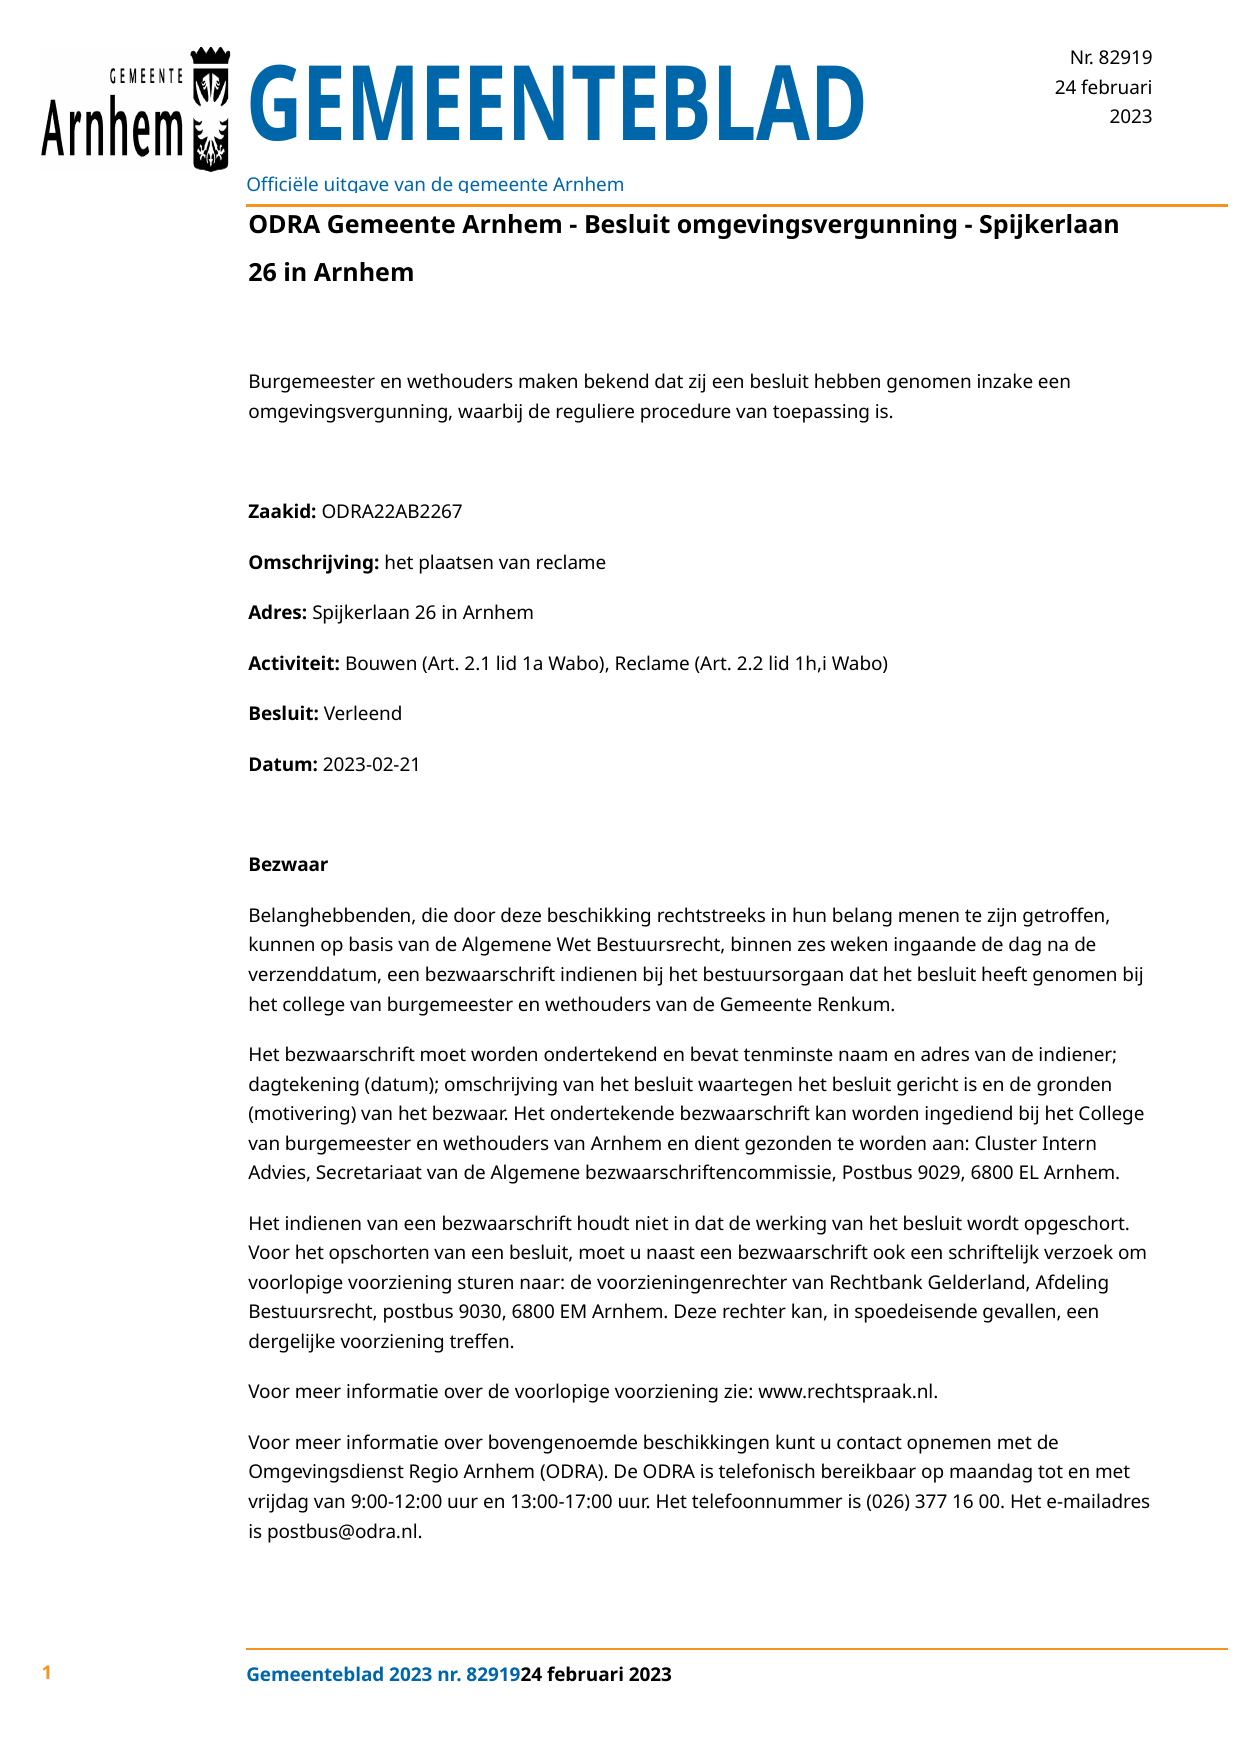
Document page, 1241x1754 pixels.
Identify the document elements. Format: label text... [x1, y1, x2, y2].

picture [41, 47, 231, 172]
text Besluit: Verleend [248, 700, 1152, 726]
text Adres: Spijkerlaan 26 in Arnhem [248, 599, 1152, 625]
text Activiteit: Bouwen (Art. 2.1 lid 1a Wabo), Reclame (Art. 2.2 lid 1h,i Wabo) [248, 650, 1152, 676]
text Burgemeester en wethouders maken bekend dat zij een besluit hebben genomen inzake een omgevingsvergunning, waarbij de reguliere procedure van toepassing is. [248, 368, 1152, 424]
text Het indienen van een bezwaarschrift houdt niet in dat de werking van het besluit wordt opgeschort. Voor het opschorten van een besluit, moet u naast een bezwaarschrift ook een schriftelijk verzoek om voorlopige voorziening sturen naar: de voorzieningenrechter van Rechtbank Gelderland, Afdeling Bestuursrecht, postbus 9030, 6800 EM Arnhem. Deze rechter kan, in spoedeisende gevallen, een dergelijke voorziening treffen. [248, 1210, 1152, 1354]
text Zaakid: ODRA22AB2267 [248, 499, 1152, 524]
text Belanghebbenden, die door deze beschikking rechtstreeks in hun belang menen te zijn getroffen, kunnen op basis van de Algemene Wet Bestuursrecht, binnen zes weken ingaande de dag na de verzenddatum, een bezwaarschrift indienen bij het bestuursorgaan dat het besluit heeft genomen bij het college van burgemeester en wethouders van de Gemeente Renkum. [248, 902, 1152, 1017]
text Omschrijving: het plaatsen van reclame [248, 549, 1152, 575]
text ODRA Gemeente Arnhem - Besluit omgevingsvergunning - Spijkerlaan 26 in Arnhem [248, 207, 1152, 288]
text Datum: 2023-02-21 [248, 751, 1152, 777]
text Het bezwaarschrift moet worden ondertekend en bevat tenminste naam en adres van de indiener; dagtekening (datum); omschrijving van het besluit waartegen het besluit gericht is en de gronden (motivering) van het bezwaar. Het ondertekende bezwaarschrift kan worden ingediend bij het College van burgemeester en wethouders van Arnhem en dient gezonden te worden aan: Cluster Intern Advies, Secretariaat van de Algemene bezwaarschriftencommissie, Postbus 9029, 6800 EL Arnhem. [248, 1041, 1152, 1185]
text Voor meer informatie over bovengenoemde beschikkingen kunt u contact opnemen met de Omgevingsdienst Regio Arnhem (ODRA). De ODRA is telefonisch bereikbaar op maandag tot en met vrijdag van 9:00-12:00 uur en 13:00-17:00 uur. Het telefoonnummer is (026) 377 16 00. Het e-mailadres is postbus@odra.nl. [248, 1429, 1152, 1544]
text Bezwaar [248, 852, 1152, 877]
text Voor meer informatie over de voorlopige voorziening zie: www.rechtspraak.nl. [248, 1379, 1152, 1404]
